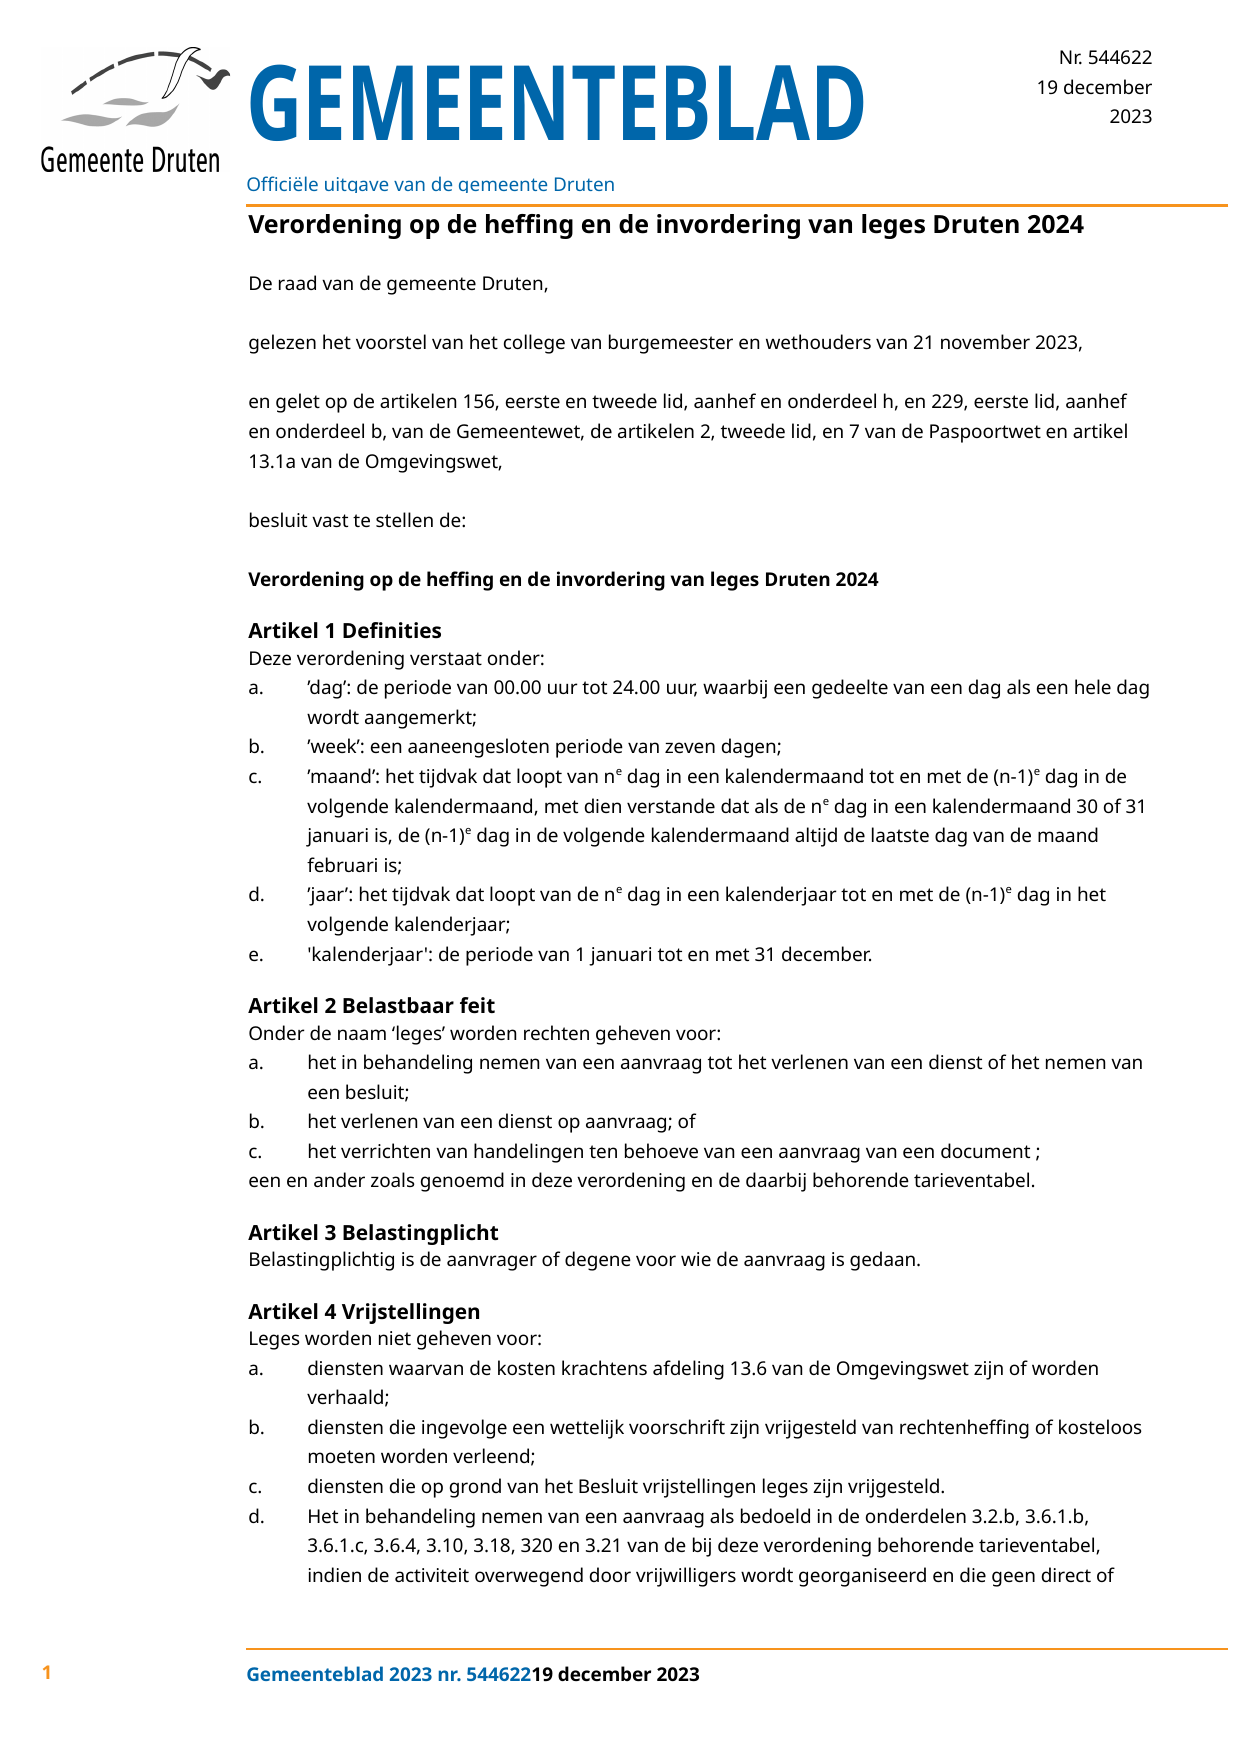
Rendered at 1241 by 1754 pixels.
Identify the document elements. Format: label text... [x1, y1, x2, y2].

text Belastingplichtig is de aanvrager of degene voor wie de aanvraag is gedaan. [248, 1246, 1152, 1272]
text Verordening op de heffing en de invordering van leges Druten 2024 [248, 207, 1152, 241]
text en gelet op de artikelen 156, eerste en tweede lid, aanhef en onderdeel h, en 229, eerste lid, aanhef en onderdeel b, van de Gemeentewet, de artikelen 2, tweede lid, en 7 van de Paspoortwet en artikel 13.1a van de Omgevingswet, [248, 389, 1152, 473]
text gelezen het voorstel van het college van burgemeester en wethouders van 21 november 2023, [248, 329, 1152, 355]
list ’week’: een aaneengesloten periode van zeven dagen; [248, 734, 1152, 759]
text Artikel 2 Belastbaar feit [248, 991, 1152, 1020]
text Leges worden niet geheven voor: [248, 1325, 1152, 1351]
list het verrichten van handelingen ten behoeve van een aanvraag van een document ; [248, 1138, 1152, 1164]
text Deze verordening verstaat onder: [248, 645, 1152, 671]
list 'kalenderjaar': de periode van 1 januari tot en met 31 december. [248, 941, 1152, 967]
list ’jaar’: het tijdvak dat loopt van de ne dag in een kalenderjaar tot en met de (n-1)e dag in het volgende kalenderjaar; [248, 882, 1152, 937]
text een en ander zoals genoemd in deze verordening en de daarbij behorende tarieventabel. [248, 1168, 1152, 1193]
text Onder de naam ‘leges’ worden rechten geheven voor: [248, 1020, 1152, 1045]
text Artikel 1 Definities [248, 617, 1152, 645]
text Artikel 4 Vrijstellingen [248, 1297, 1152, 1325]
text besluit vast te stellen de: [248, 507, 1152, 533]
text Verordening op de heffing en de invordering van leges Druten 2024 [248, 566, 1152, 592]
list het in behandeling nemen van een aanvraag tot het verlenen van een dienst of het nemen van een besluit; [248, 1049, 1152, 1104]
list het verlenen van een dienst op aanvraag; of [248, 1108, 1152, 1134]
text De raad van de gemeente Druten, [248, 270, 1152, 296]
list diensten die op grond van het Besluit vrijstellingen leges zijn vrijgesteld. [248, 1473, 1152, 1499]
list Het in behandeling nemen van een aanvraag als bedoeld in de onderdelen 3.2.b, 3.6.1.b, 3.6.1.c, 3.6.4, 3.10, 3.18, 320 en 3.21 van de bij deze verordening behorende tarieventabel, indien de activiteit overwegend door vrijwilligers wordt georganiseerd en die geen direct of [248, 1503, 1152, 1588]
list ’dag’: de periode van 00.00 uur tot 24.00 uur, waarbij een gedeelte van een dag als een hele dag wordt aangemerkt; [248, 674, 1152, 730]
list diensten die ingevolge een wettelijk voorschrift zijn vrijgesteld van rechtenheffing of kosteloos moeten worden verleend; [248, 1414, 1152, 1469]
list ’maand’: het tijdvak dat loopt van ne dag in een kalendermaand tot en met de (n-1)e dag in de volgende kalendermaand, met dien verstande dat als de ne dag in een kalendermaand 30 of 31 januari is, de (n-1)e dag in de volgende kalendermaand altijd de laatste dag van de maand februari is; [248, 763, 1152, 878]
picture [41, 47, 231, 172]
list diensten waarvan de kosten krachtens afdeling 13.6 van de Omgevingswet zijn of worden verhaald; [248, 1355, 1152, 1410]
text Artikel 3 Belastingplicht [248, 1218, 1152, 1246]
